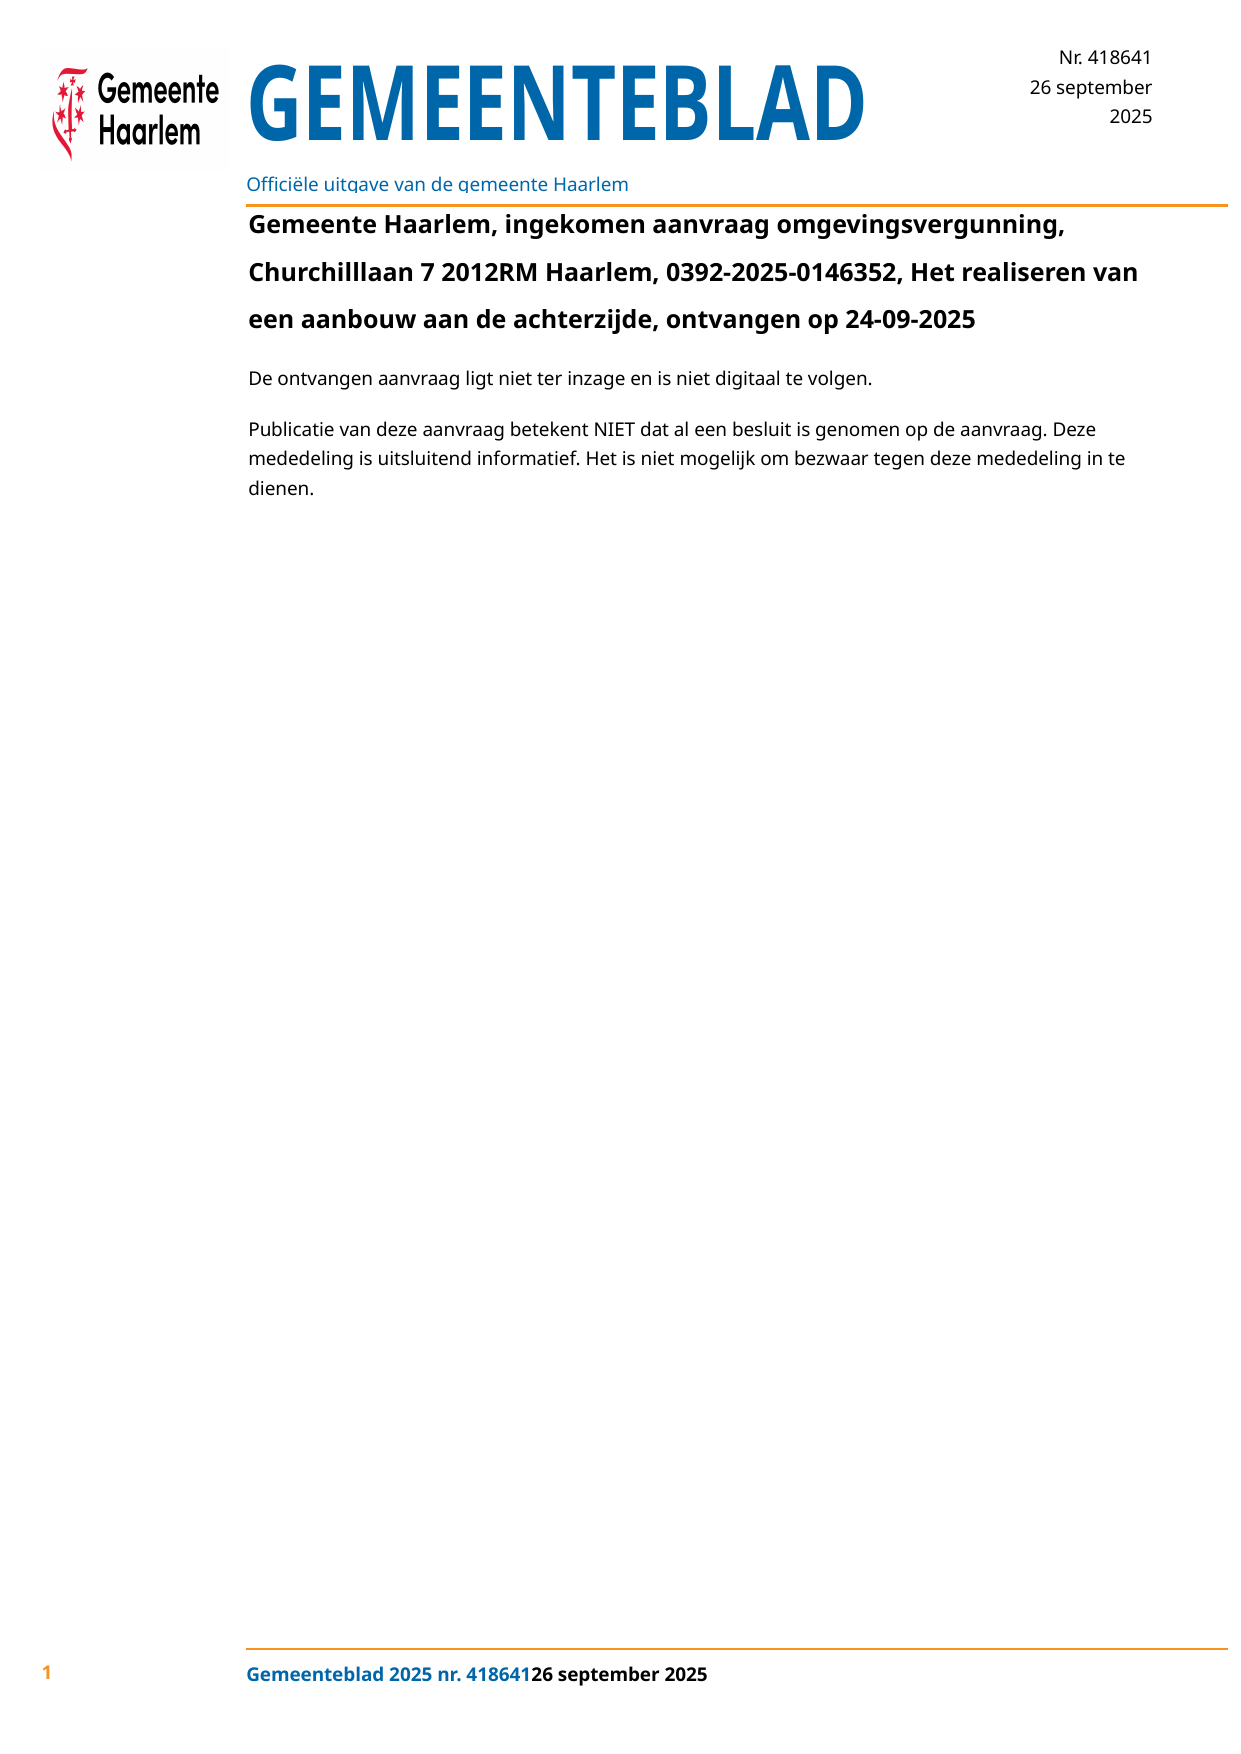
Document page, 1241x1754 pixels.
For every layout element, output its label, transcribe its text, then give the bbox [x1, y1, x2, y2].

text De ontvangen aanvraag ligt niet ter inzage en is niet digitaal te volgen. [248, 366, 1152, 391]
text Publicatie van deze aanvraag betekent NIET dat al een besluit is genomen op de aanvraag. Deze mededeling is uitsluitend informatief. Het is niet mogelijk om bezwaar tegen deze mededeling in te dienen. [248, 416, 1152, 501]
picture [41, 47, 231, 172]
text Gemeente Haarlem, ingekomen aanvraag omgevingsvergunning, Churchilllaan 7 2012RM Haarlem, 0392-2025-0146352, Het realiseren van een aanbouw aan de achterzijde, ontvangen op 24-09-2025 [248, 207, 1152, 336]
